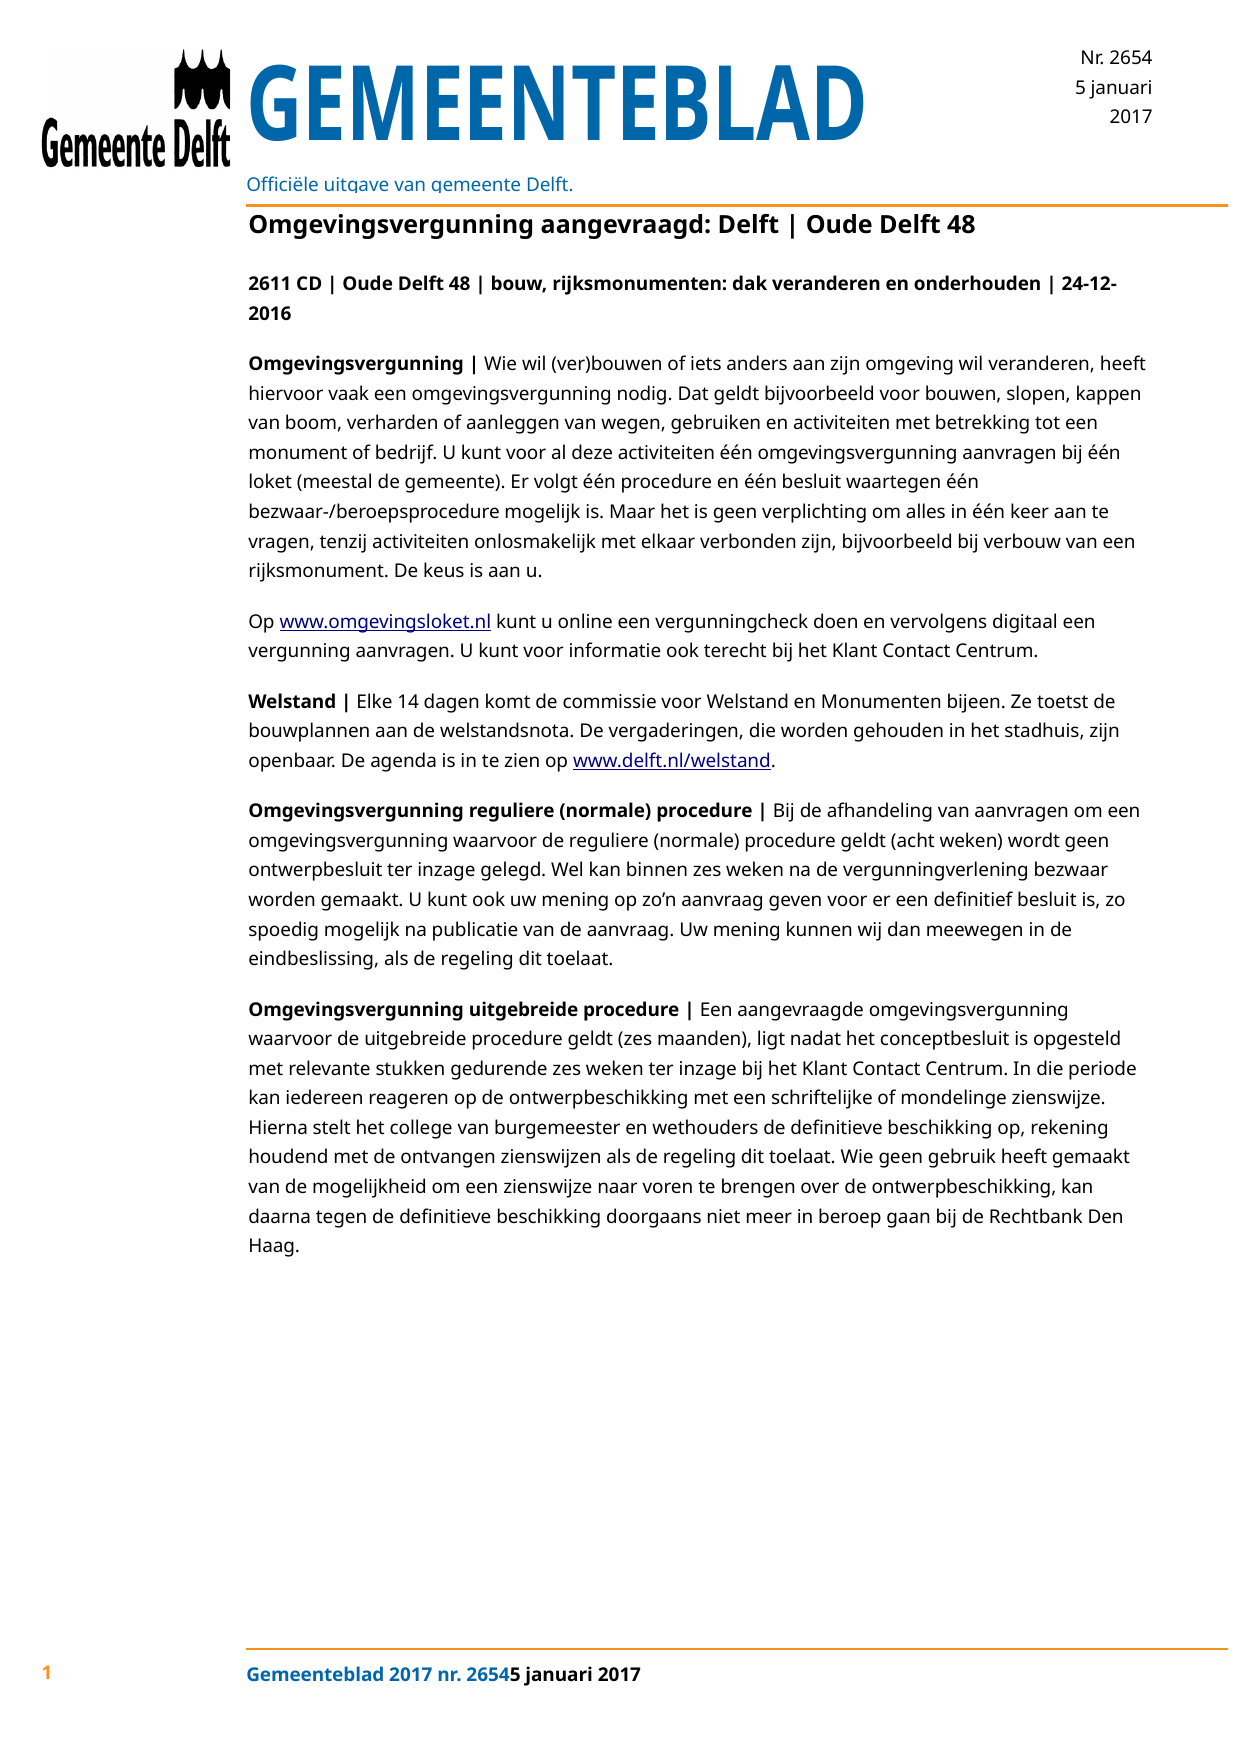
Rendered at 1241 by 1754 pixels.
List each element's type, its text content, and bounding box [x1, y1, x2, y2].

text Op www.omgevingsloket.nl kunt u online een vergunningcheck doen en vervolgens digitaal een vergunning aanvragen. U kunt voor informatie ook terecht bij het Klant Contact Centrum. [248, 608, 1152, 663]
text 2611 CD | Oude Delft 48 | bouw, rijksmonumenten: dak veranderen en onderhouden | 24-12-2016 [248, 270, 1152, 326]
text Omgevingsvergunning aangevraagd: Delft | Oude Delft 48 [248, 207, 1152, 241]
text Omgevingsvergunning reguliere (normale) procedure | Bij de afhandeling van aanvragen om een omgevingsvergunning waarvoor de reguliere (normale) procedure geldt (acht weken) wordt geen ontwerpbesluit ter inzage gelegd. Wel kan binnen zes weken na de vergunningverlening bezwaar worden gemaakt. U kunt ook uw mening op zo’n aanvraag geven voor er een definitief besluit is, zo spoedig mogelijk na publicatie van de aanvraag. Uw mening kunnen wij dan meewegen in de eindbeslissing, als de regeling dit toelaat. [248, 797, 1152, 971]
text Welstand | Elke 14 dagen komt de commissie voor Welstand en Monumenten bijeen. Ze toetst de bouwplannen aan de welstandsnota. De vergaderingen, die worden gehouden in het stadhuis, zijn openbaar. De agenda is in te zien op www.delft.nl/welstand. [248, 688, 1152, 773]
text Omgevingsvergunning | Wie wil (ver)bouwen of iets anders aan zijn omgeving wil veranderen, heeft hiervoor vaak een omgevingsvergunning nodig. Dat geldt bijvoorbeeld voor bouwen, slopen, kappen van boom, verharden of aanleggen van wegen, gebruiken en activiteiten met betrekking tot een monument of bedrijf. U kunt voor al deze activiteiten één omgevingsvergunning aanvragen bij één loket (meestal de gemeente). Er volgt één procedure en één besluit waartegen één bezwaar-/beroepsprocedure mogelijk is. Maar het is geen verplichting om alles in één keer aan te vragen, tenzij activiteiten onlosmakelijk met elkaar verbonden zijn, bijvoorbeeld bij verbouw van een rijksmonument. De keus is aan u. [248, 350, 1152, 583]
text Omgevingsvergunning uitgebreide procedure | Een aangevraagde omgevingsvergunning waarvoor de uitgebreide procedure geldt (zes maanden), ligt nadat het conceptbesluit is opgesteld met relevante stukken gedurende zes weken ter inzage bij het Klant Contact Centrum. In die periode kan iedereen reageren op de ontwerpbeschikking met een schriftelijke of mondelinge zienswijze. Hierna stelt het college van burgemeester en wethouders de definitieve beschikking op, rekening houdend met de ontvangen zienswijzen als de regeling dit toelaat. Wie geen gebruik heeft gemaakt van de mogelijkheid om een zienswijze naar voren te brengen over de ontwerpbeschikking, kan daarna tegen de definitieve beschikking doorgaans niet meer in beroep gaan bij de Rechtbank Den Haag. [248, 996, 1152, 1258]
picture [41, 47, 231, 172]
